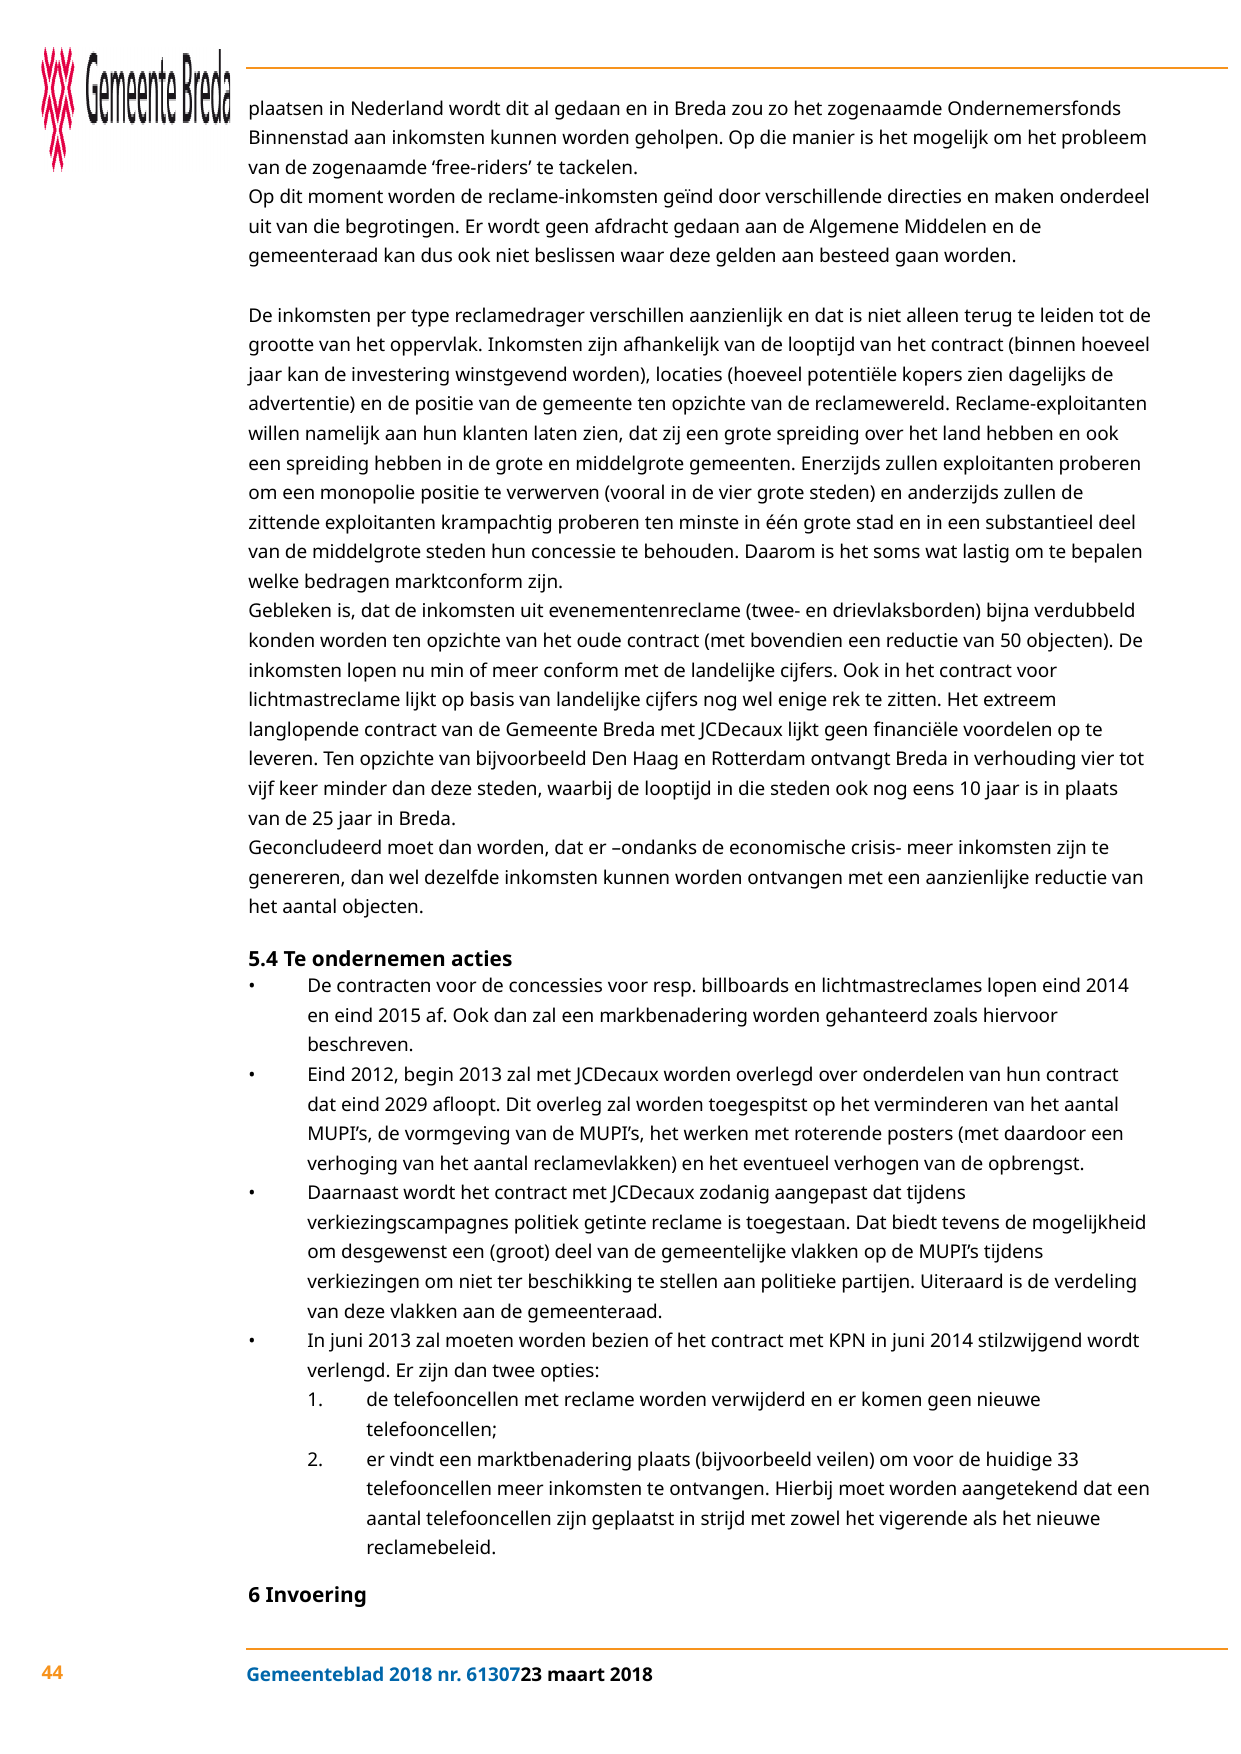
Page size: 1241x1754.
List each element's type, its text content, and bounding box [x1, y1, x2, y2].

text De inkomsten per type reclamedrager verschillen aanzienlijk en dat is niet alleen terug te leiden tot de grootte van het oppervlak. Inkomsten zijn afhankelijk van de looptijd van het contract (binnen hoeveel jaar kan de investering winstgevend worden), locaties (hoeveel potentiële kopers zien dagelijks de advertentie) en de positie van de gemeente ten opzichte van de reclamewereld. Reclame-exploitanten willen namelijk aan hun klanten laten zien, dat zij een grote spreiding over het land hebben en ook een spreiding hebben in de grote en middelgrote gemeenten. Enerzijds zullen exploitanten proberen om een monopolie positie te verwerven (vooral in de vier grote steden) en anderzijds zullen de zittende exploitanten krampachtig proberen ten minste in één grote stad en in een substantieel deel van de middelgrote steden hun concessie te behouden. Daarom is het soms wat lastig om te bepalen welke bedragen marktconform zijn. [248, 302, 1152, 594]
text 5.4 Te ondernemen acties [248, 944, 1152, 972]
list De contracten voor de concessies voor resp. billboards en lichtmastreclames lopen eind 2014 en eind 2015 af. Ook dan zal een markbenadering worden gehanteerd zoals hiervoor beschreven. [248, 972, 1152, 1057]
list Daarnaast wordt het contract met JCDecaux zodanig aangepast dat tijdens verkiezingscampagnes politiek getinte reclame is toegestaan. Dat biedt tevens de mogelijkheid om desgewenst een (groot) deel van de gemeentelijke vlakken op de MUPI’s tijdens verkiezingen om niet ter beschikking te stellen aan politieke partijen. Uiteraard is de verdeling van deze vlakken aan de gemeenteraad. [248, 1179, 1152, 1323]
text Gebleken is, dat de inkomsten uit evenementenreclame (twee- en drievlaksborden) bijna verdubbeld konden worden ten opzichte van het oude contract (met bovendien een reductie van 50 objecten). De inkomsten lopen nu min of meer conform met de landelijke cijfers. Ook in het contract voor lichtmastreclame lijkt op basis van landelijke cijfers nog wel enige rek te zitten. Het extreem langlopende contract van de Gemeente Breda met JCDecaux lijkt geen financiële voordelen op te leveren. Ten opzichte van bijvoorbeeld Den Haag en Rotterdam ontvangt Breda in verhouding vier tot vijf keer minder dan deze steden, waarbij de looptijd in die steden ook nog eens 10 jaar is in plaats van de 25 jaar in Breda. [248, 598, 1152, 831]
list er vindt een marktbenadering plaats (bijvoorbeeld veilen) om voor de huidige 33 telefooncellen meer inkomsten te ontvangen. Hierbij moet worden aangetekend dat een aantal telefooncellen zijn geplaatst in strijd met zowel het vigerende als het nieuwe reclamebeleid. [307, 1446, 1152, 1560]
list In juni 2013 zal moeten worden bezien of het contract met KPN in juni 2014 stilzwijgend wordt verlengd. Er zijn dan twee opties: [248, 1327, 1152, 1383]
picture [41, 47, 231, 172]
list de telefooncellen met reclame worden verwijderd en er komen geen nieuwe telefooncellen; [307, 1387, 1152, 1442]
text 6 Invoering [248, 1580, 1152, 1608]
text Op dit moment worden de reclame-inkomsten geïnd door verschillende directies en maken onderdeel uit van die begrotingen. Er wordt geen afdracht gedaan aan de Algemene Middelen en de gemeenteraad kan dus ook niet beslissen waar deze gelden aan besteed gaan worden. [248, 183, 1152, 268]
text Geconcludeerd moet dan worden, dat er –ondanks de economische crisis- meer inkomsten zijn te genereren, dan wel dezelfde inkomsten kunnen worden ontvangen met een aanzienlijke reductie van het aantal objecten. [248, 834, 1152, 919]
list Eind 2012, begin 2013 zal met JCDecaux worden overlegd over onderdelen van hun contract dat eind 2029 afloopt. Dit overleg zal worden toegespitst op het verminderen van het aantal MUPI’s, de vormgeving van de MUPI’s, het werken met roterende posters (met daardoor een verhoging van het aantal reclamevlakken) en het eventueel verhogen van de opbrengst. [248, 1061, 1152, 1176]
text plaatsen in Nederland wordt dit al gedaan en in Breda zou zo het zogenaamde Ondernemersfonds Binnenstad aan inkomsten kunnen worden geholpen. Op die manier is het mogelijk om het probleem van de zogenaamde ‘free-riders’ te tackelen. [248, 95, 1152, 180]
